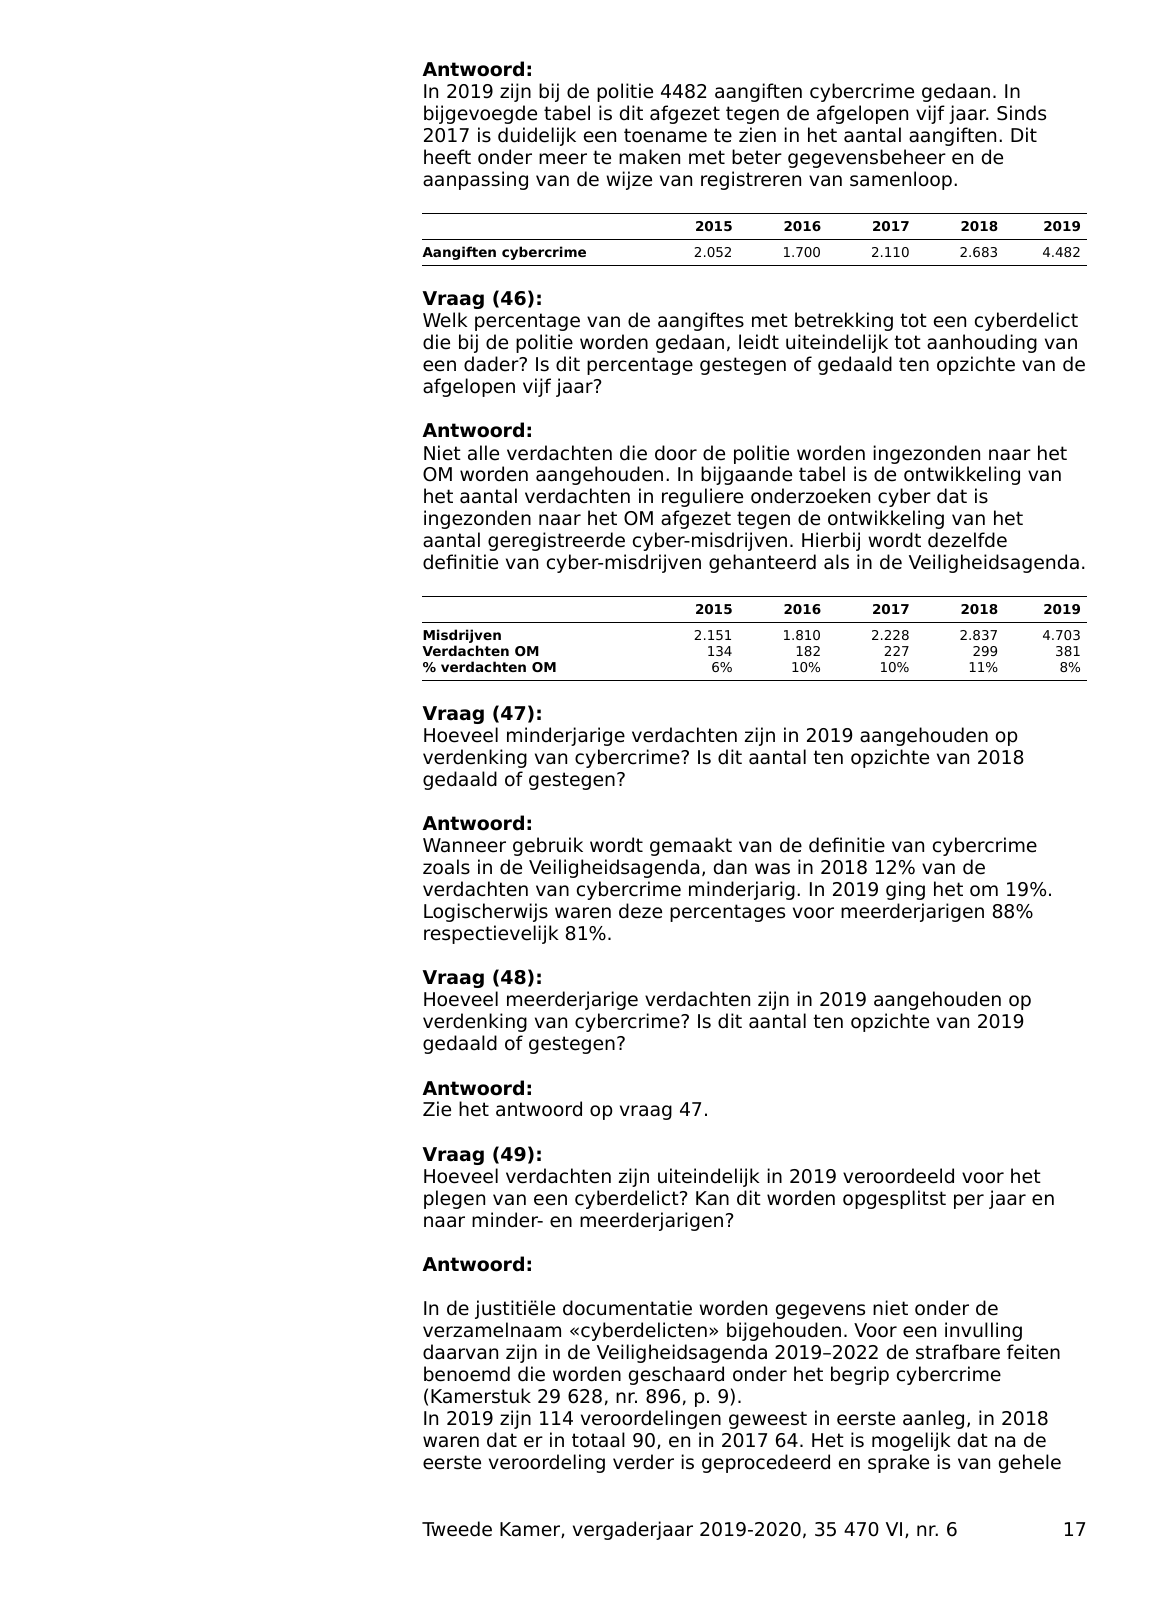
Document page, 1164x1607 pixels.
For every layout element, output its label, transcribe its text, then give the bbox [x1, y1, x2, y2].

table_header 2016 [738, 214, 827, 239]
table_cell Aangiften cybercrime [422, 240, 649, 265]
table_cell 134 [650, 644, 738, 659]
table_cell 227 [827, 644, 915, 659]
table_cell 299 [915, 644, 1004, 659]
subtitle Antwoord: [422, 59, 1087, 81]
table_header 2015 [650, 214, 738, 239]
table_cell 2.228 [827, 623, 915, 644]
table_header 2019 [1004, 214, 1087, 239]
table_header 2019 [1004, 597, 1087, 622]
table_cell 8% [1004, 660, 1087, 680]
subtitle Vraag (49): [422, 1143, 1087, 1166]
text Hoeveel verdachten zijn uiteindelijk in 2019 veroordeeld voor het plegen van een cyberdelict? Kan dit worden opgesplitst per jaar en naar minder- en meerderjarigen? [422, 1166, 1087, 1231]
table_header 2015 [650, 597, 738, 622]
text Zie het antwoord op vraag 47. [422, 1099, 1087, 1121]
table_cell 381 [1004, 644, 1087, 659]
text In 2019 zijn 114 veroordelingen geweest in eerste aanleg, in 2018 waren dat er in totaal 90, en in 2017 64. Het is mogelijk dat na de eerste veroordeling verder is geprocedeerd en sprake is van gehele [422, 1408, 1087, 1474]
table_header 2017 [827, 214, 915, 239]
table_cell 4.482 [1004, 240, 1087, 265]
subtitle Antwoord: [422, 1077, 1087, 1099]
subtitle Antwoord: [422, 1254, 1087, 1276]
table_cell % verdachten OM [422, 660, 649, 680]
table_cell 2.151 [650, 623, 738, 644]
text Niet alle verdachten die door de politie worden ingezonden naar het OM worden aangehouden. In bijgaande tabel is de ontwikkeling van het aantal verdachten in reguliere onderzoeken cyber dat is ingezonden naar het OM afgezet tegen de ontwikkeling van het aantal geregistreerde cyber-misdrijven. Hierbij wordt dezelfde definitie van cyber-misdrijven gehanteerd als in de Veiligheidsagenda. [422, 442, 1087, 574]
table_header 2018 [915, 214, 1004, 239]
text In 2019 zijn bij de politie 4482 aangiften cybercrime gedaan. In bijgevoegde tabel is dit afgezet tegen de afgelopen vijf jaar. Sinds 2017 is duidelijk een toename te zien in het aantal aangiften. Dit heeft onder meer te maken met beter gegevensbeheer en de aanpassing van de wijze van registreren van samenloop. [422, 81, 1087, 191]
subtitle Antwoord: [422, 420, 1087, 442]
table_cell 11% [915, 660, 1004, 680]
table_header 2016 [738, 597, 827, 622]
subtitle Vraag (47): [422, 703, 1087, 725]
subtitle Vraag (48): [422, 967, 1087, 989]
table_cell 1.700 [738, 240, 827, 265]
text Hoeveel minderjarige verdachten zijn in 2019 aangehouden op verdenking van cybercrime? Is dit aantal ten opzichte van 2018 gedaald of gestegen? [422, 725, 1087, 791]
table_cell 182 [738, 644, 827, 659]
table_header [422, 214, 649, 239]
table_cell 2.110 [827, 240, 915, 265]
table_cell 2.683 [915, 240, 1004, 265]
table_cell 4.703 [1004, 623, 1087, 644]
table_cell Misdrijven [422, 623, 649, 644]
table_cell 2.052 [650, 240, 738, 265]
subtitle Vraag (46): [422, 288, 1087, 310]
table_cell 1.810 [738, 623, 827, 644]
table_cell 2.837 [915, 623, 1004, 644]
table_cell 6% [650, 660, 738, 680]
text Wanneer gebruik wordt gemaakt van de definitie van cybercrime zoals in de Veiligheidsagenda, dan was in 2018 12% van de verdachten van cybercrime minderjarig. In 2019 ging het om 19%. Logischerwijs waren deze percentages voor meerderjarigen 88% respectievelijk 81%. [422, 835, 1087, 945]
table_header 2017 [827, 597, 915, 622]
table_header 2018 [915, 597, 1004, 622]
text Welk percentage van de aangiftes met betrekking tot een cyberdelict die bij de politie worden gedaan, leidt uiteindelijk tot aanhouding van een dader? Is dit percentage gestegen of gedaald ten opzichte van de afgelopen vijf jaar? [422, 310, 1087, 398]
table_cell 10% [827, 660, 915, 680]
text Hoeveel meerderjarige verdachten zijn in 2019 aangehouden op verdenking van cybercrime? Is dit aantal ten opzichte van 2019 gedaald of gestegen? [422, 989, 1087, 1055]
table_header [422, 597, 649, 622]
subtitle Antwoord: [422, 813, 1087, 835]
table_cell 10% [738, 660, 827, 680]
table_cell Verdachten OM [422, 644, 649, 659]
text In de justitiële documentatie worden gegevens niet onder de verzamelnaam «cyberdelicten» bijgehouden. Voor een invulling daarvan zijn in de Veiligheidsagenda 2019–2022 de strafbare feiten benoemd die worden geschaard onder het begrip cybercrime (Kamerstuk 29 628, nr. 896, p. 9). [422, 1298, 1087, 1408]
